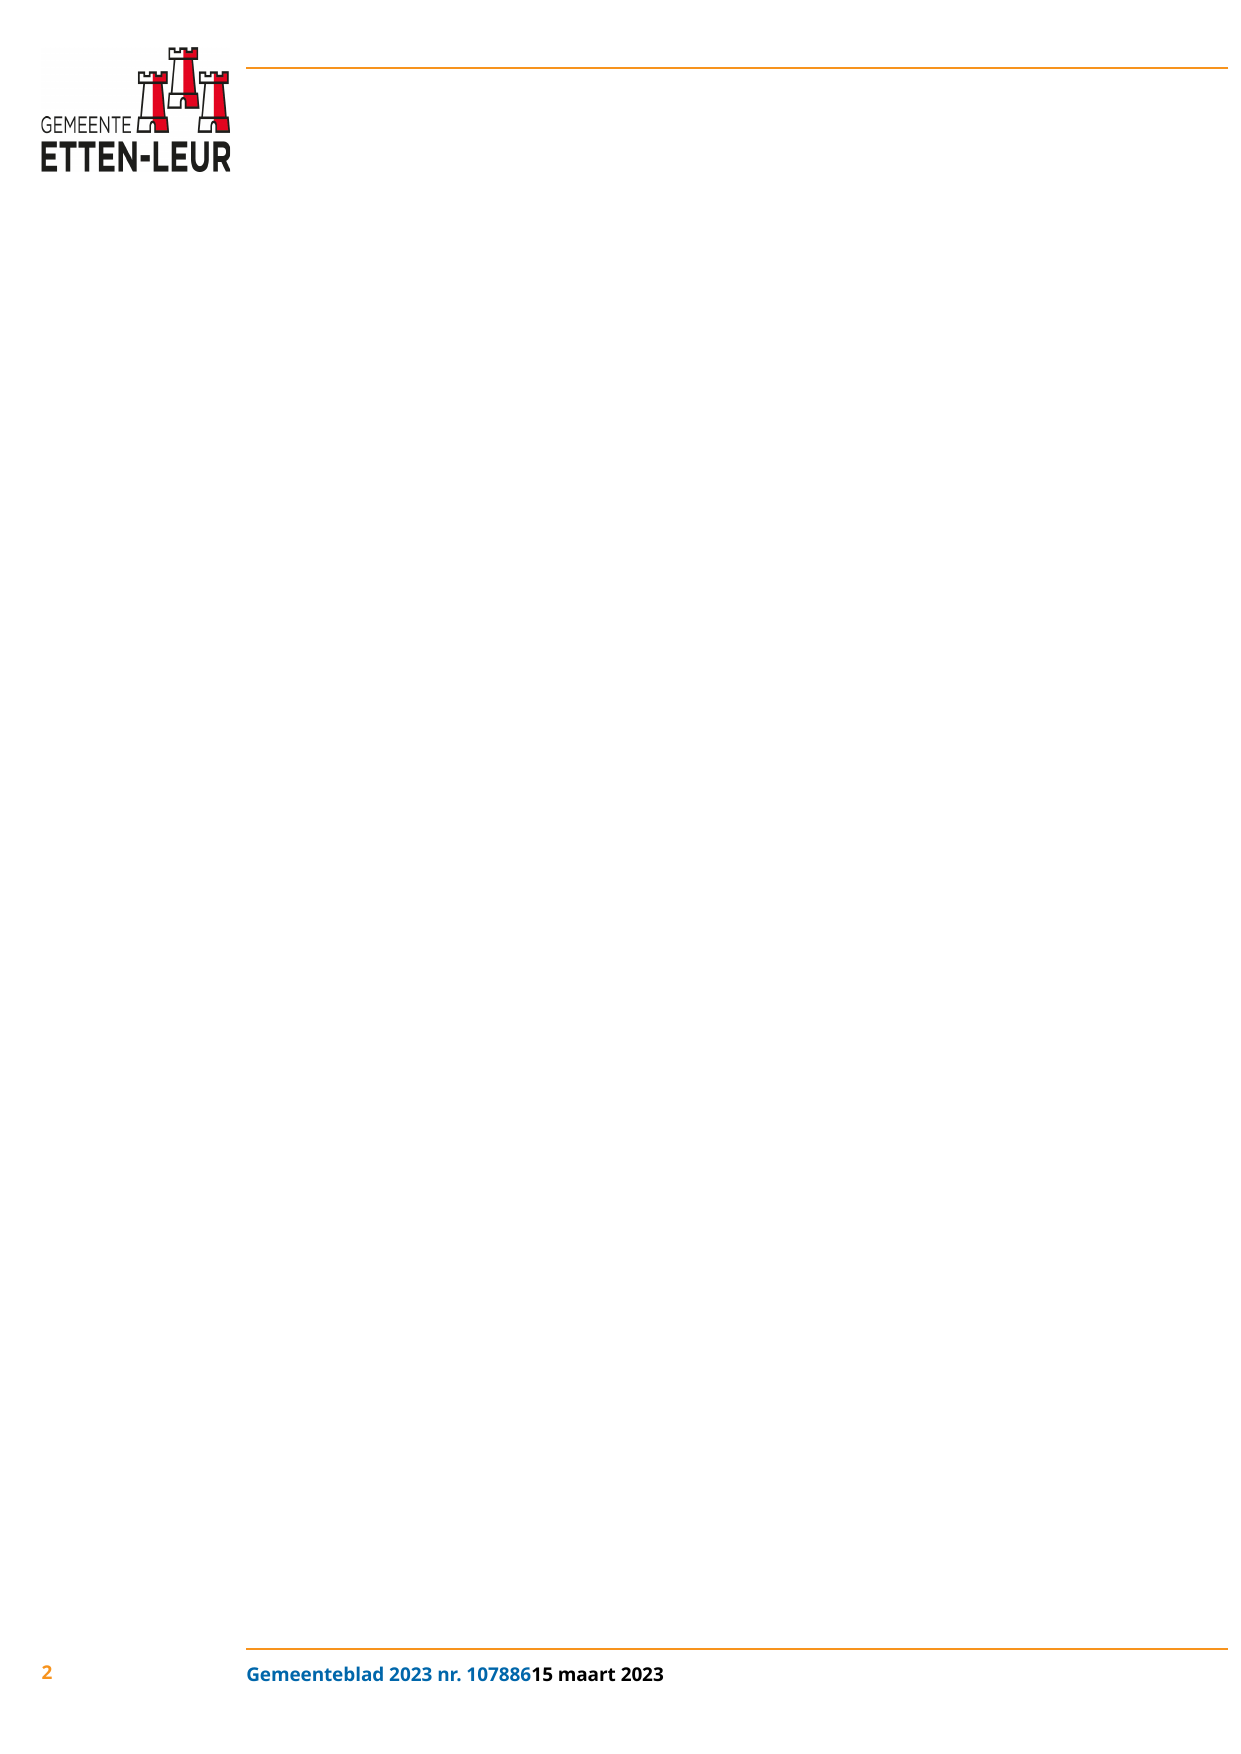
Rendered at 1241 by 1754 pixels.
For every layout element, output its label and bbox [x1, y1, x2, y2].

picture [41, 47, 231, 172]
